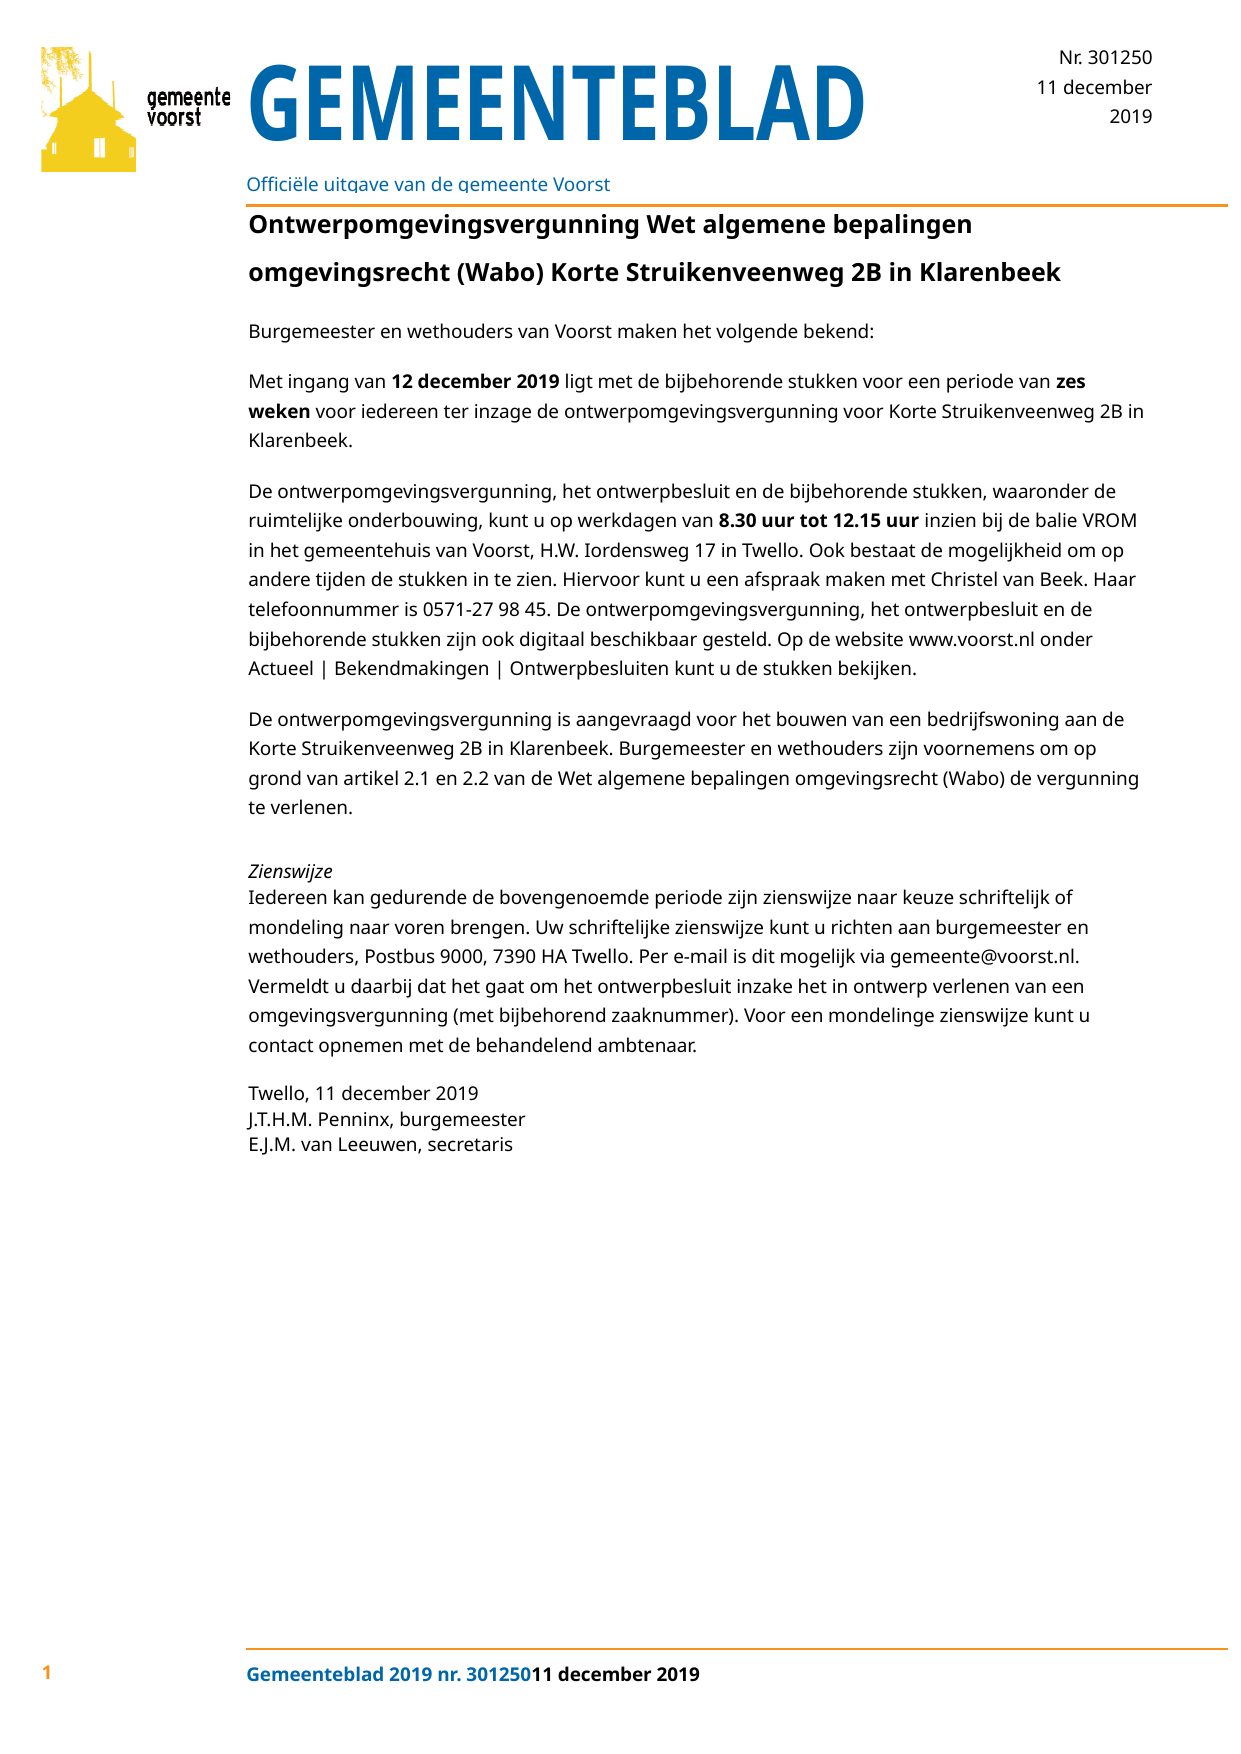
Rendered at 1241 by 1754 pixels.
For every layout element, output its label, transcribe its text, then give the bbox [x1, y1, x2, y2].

text E.J.M. van Leeuwen, secretaris [248, 1131, 1152, 1157]
text Ontwerpomgevingsvergunning Wet algemene bepalingen omgevingsrecht (Wabo) Korte Struikenveenweg 2B in Klarenbeek [248, 207, 1152, 288]
text Met ingang van 12 december 2019 ligt met de bijbehorende stukken voor een periode van zes weken voor iedereen ter inzage de ontwerpomgevingsvergunning voor Korte Struikenveenweg 2B in Klarenbeek. [248, 368, 1152, 453]
text Burgemeester en wethouders van Voorst maken het volgende bekend: [248, 318, 1152, 344]
text Iedereen kan gedurende de bovengenoemde periode zijn zienswijze naar keuze schriftelijk of mondeling naar voren brengen. Uw schriftelijke zienswijze kunt u richten aan burgemeester en wethouders, Postbus 9000, 7390 HA Twello. Per e-mail is dit mogelijk via gemeente@voorst.nl. Vermeldt u daarbij dat het gaat om het ontwerpbesluit inzake het in ontwerp verlenen van een omgevingsvergunning (met bijbehorend zaaknummer). Voor een mondelinge zienswijze kunt u contact opnemen met de behandelend ambtenaar. [248, 884, 1152, 1058]
text De ontwerpomgevingsvergunning is aangevraagd voor het bouwen van een bedrijfswoning aan de Korte Struikenveenweg 2B in Klarenbeek. Burgemeester en wethouders zijn voornemens om op grond van artikel 2.1 en 2.2 van de Wet algemene bepalingen omgevingsrecht (Wabo) de vergunning te verlenen. [248, 706, 1152, 820]
text Zienswijze [248, 858, 1152, 884]
picture [41, 47, 231, 172]
text De ontwerpomgevingsvergunning, het ontwerpbesluit en de bijbehorende stukken, waaronder de ruimtelijke onderbouwing, kunt u op werkdagen van 8.30 uur tot 12.15 uur inzien bij de balie VROM in het gemeentehuis van Voorst, H.W. Iordensweg 17 in Twello. Ook bestaat de mogelijkheid om op andere tijden de stukken in te zien. Hiervoor kunt u een afspraak maken met Christel van Beek. Haar telefoonnummer is 0571-27 98 45. De ontwerpomgevingsvergunning, het ontwerpbesluit en de bijbehorende stukken zijn ook digitaal beschikbaar gesteld. Op de website www.voorst.nl onder Actueel | Bekendmakingen | Ontwerpbesluiten kunt u de stukken bekijken. [248, 478, 1152, 681]
text Twello, 11 december 2019 [248, 1080, 1152, 1106]
text J.T.H.M. Penninx, burgemeester [248, 1106, 1152, 1131]
